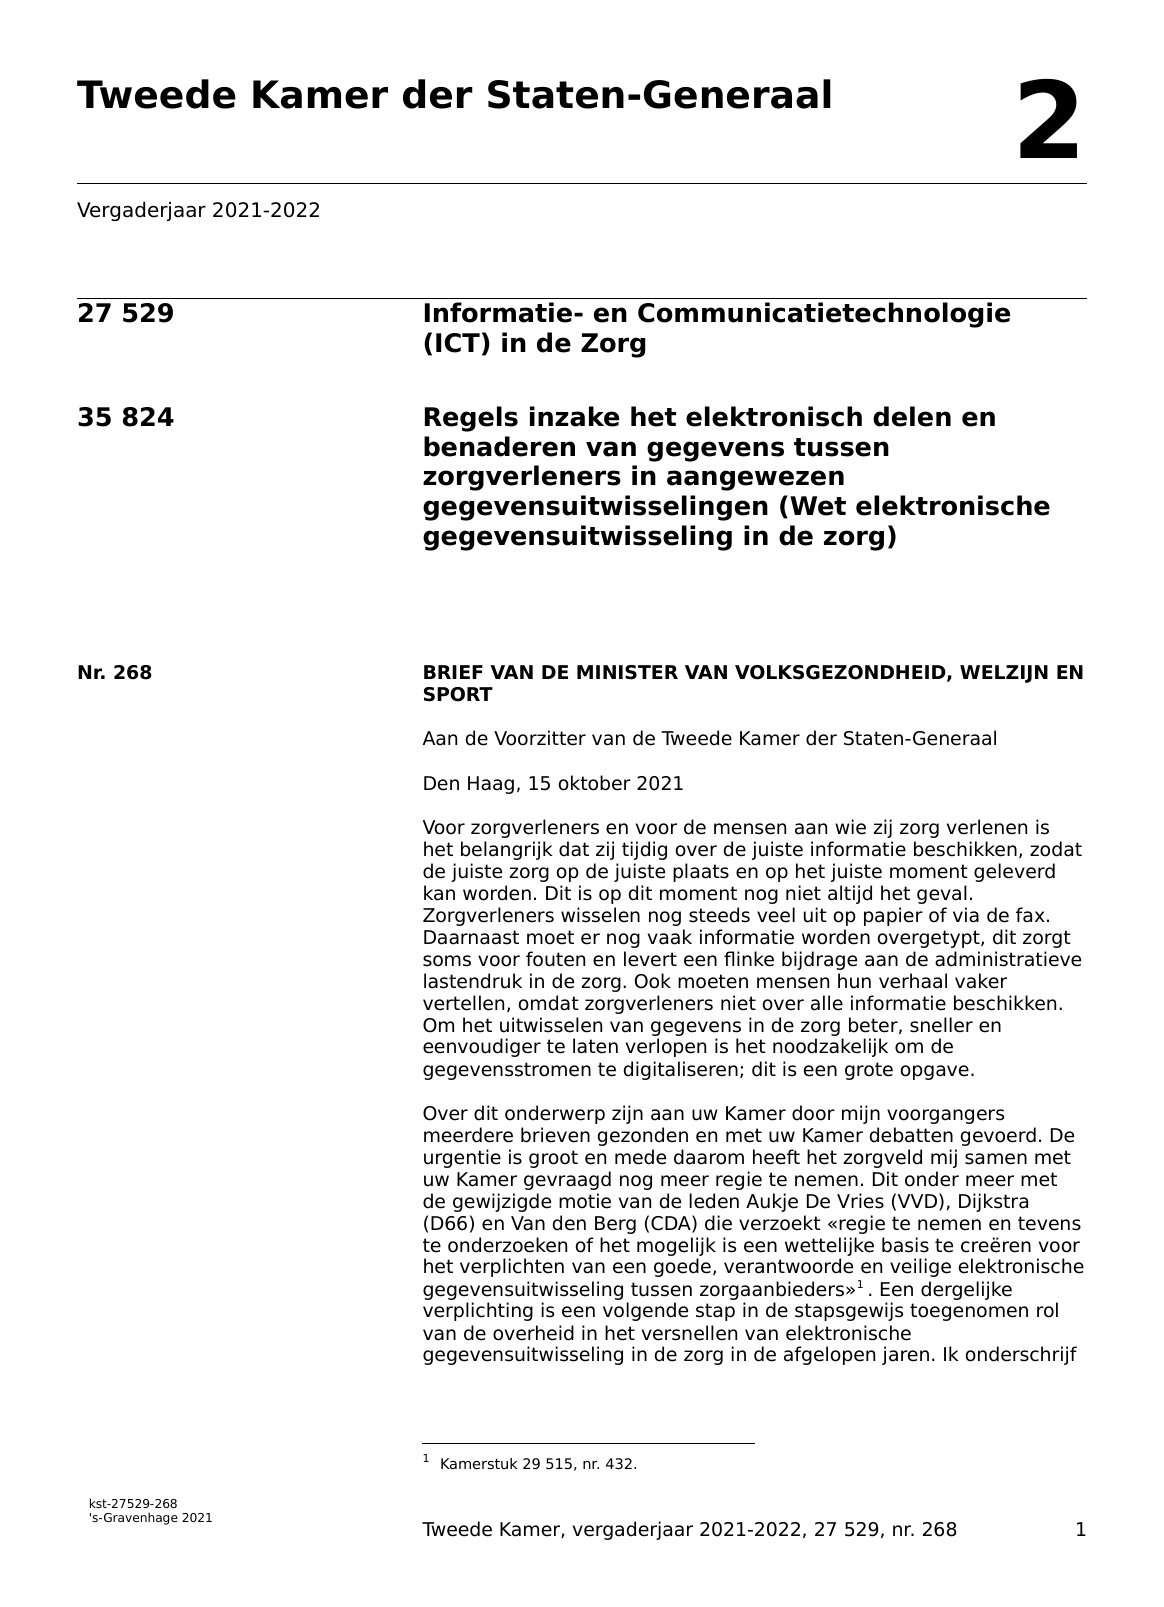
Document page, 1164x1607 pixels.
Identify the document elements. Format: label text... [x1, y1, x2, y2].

table_header 2 [886, 59, 1087, 183]
subtitle 27 529 Informatie- en Communicatietechnologie (ICT) in de Zorg [77, 299, 1087, 358]
subtitle 35 824 Regels inzake het elektronisch delen en benaderen van gegevens tussen zorgverleners in aangewezen gegevensuitwisselingen (Wet elektronische gegevensuitwisseling in de zorg) [77, 403, 1087, 551]
text kst-27529-268 [88, 1497, 323, 1511]
table_header Tweede Kamer der Staten-Generaal [77, 59, 886, 183]
text Voor zorgverleners en voor de mensen aan wie zij zorg verlenen is het belangrijk dat zij tijdig over de juiste informatie beschikken, zodat de juiste zorg op de juiste plaats en op het juiste moment geleverd kan worden. Dit is op dit moment nog niet altijd het geval. Zorgverleners wisselen nog steeds veel uit op papier of via de fax. Daarnaast moet er nog vaak informatie worden overgetypt, dit zorgt soms voor fouten en levert een flinke bijdrage aan de administratieve lastendruk in de zorg. Ook moeten mensen hun verhaal vaker vertellen, omdat zorgverleners niet over alle informatie beschikken. Om het uitwisselen van gegevens in de zorg beter, sneller en eenvoudiger te laten verlopen is het noodzakelijk om de gegevensstromen te digitaliseren; dit is een grote opgave. [422, 817, 1087, 1080]
subtitle Nr. 268 BRIEF VAN DE MINISTER VAN VOLKSGEZONDHEID, WELZIJN EN SPORT [77, 662, 1087, 706]
text Aan de Voorzitter van de Tweede Kamer der Staten-Generaal [422, 728, 1087, 750]
text 's-Gravenhage 2021 [88, 1511, 323, 1525]
table_cell Vergaderjaar 2021-2022 [77, 184, 1087, 298]
text Kamerstuk 29 515, nr. 432. [422, 1452, 1087, 1474]
text Over dit onderwerp zijn aan uw Kamer door mijn voorgangers meerdere brieven gezonden en met uw Kamer debatten gevoerd. De urgentie is groot en mede daarom heeft het zorgveld mij samen met uw Kamer gevraagd nog meer regie te nemen. Dit onder meer met de gewijzigde motie van de leden Aukje De Vries (VVD), Dijkstra (D66) en Van den Berg (CDA) die verzoekt «regie te nemen en tevens te onderzoeken of het mogelijk is een wettelijke basis te creëren voor het verplichten van een goede, verantwoorde en veilige elektronische gegevensuitwisseling tussen zorgaanbieders». Een dergelijke verplichting is een volgende stap in de stapsgewijs toegenomen rol van de overheid in het versnellen van elektronische gegevensuitwisseling in de zorg in de afgelopen jaren. Ik onderschrijf [422, 1103, 1087, 1366]
text Den Haag, 15 oktober 2021 [422, 772, 1087, 794]
